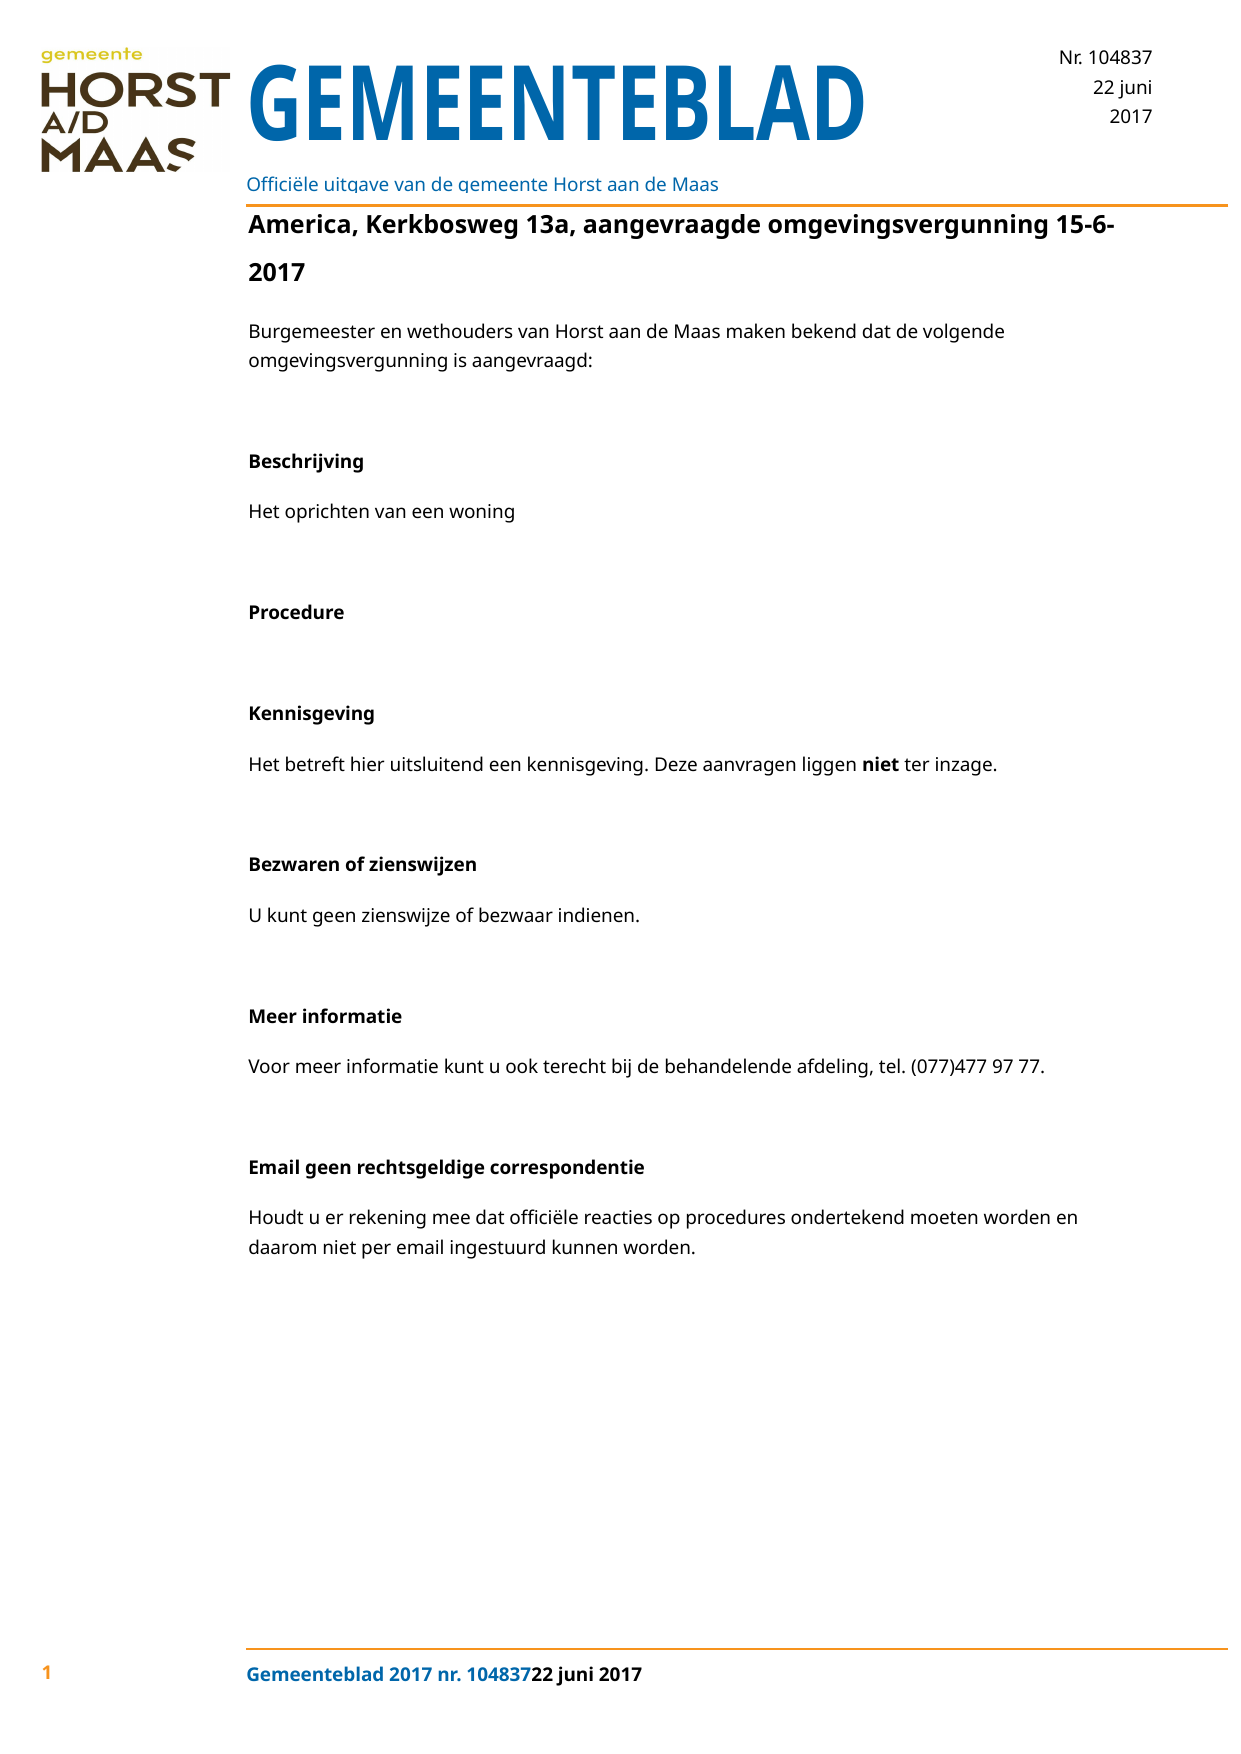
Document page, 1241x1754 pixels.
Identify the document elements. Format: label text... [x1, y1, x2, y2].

text Meer informatie [248, 1003, 1152, 1029]
text Voor meer informatie kunt u ook terecht bij de behandelende afdeling, tel. (077)477 97 77. [248, 1053, 1152, 1079]
text Houdt u er rekening mee dat officiële reacties op procedures ondertekend moeten worden en daarom niet per email ingestuurd kunnen worden. [248, 1204, 1152, 1260]
text Procedure [248, 599, 1152, 625]
text Het betreft hier uitsluitend een kennisgeving. Deze aanvragen liggen niet ter inzage. [248, 751, 1152, 777]
text Bezwaren of zienswijzen [248, 852, 1152, 877]
text America, Kerkbosweg 13a, aangevraagde omgevingsvergunning 15-6-2017 [248, 207, 1152, 288]
text U kunt geen zienswijze of bezwaar indienen. [248, 902, 1152, 928]
text Kennisgeving [248, 700, 1152, 726]
text Beschrijving [248, 448, 1152, 474]
picture [41, 47, 231, 172]
text Burgemeester en wethouders van Horst aan de Maas maken bekend dat de volgende omgevingsvergunning is aangevraagd: [248, 318, 1152, 373]
text Het oprichten van een woning [248, 499, 1152, 524]
text Email geen rechtsgeldige correspondentie [248, 1154, 1152, 1180]
